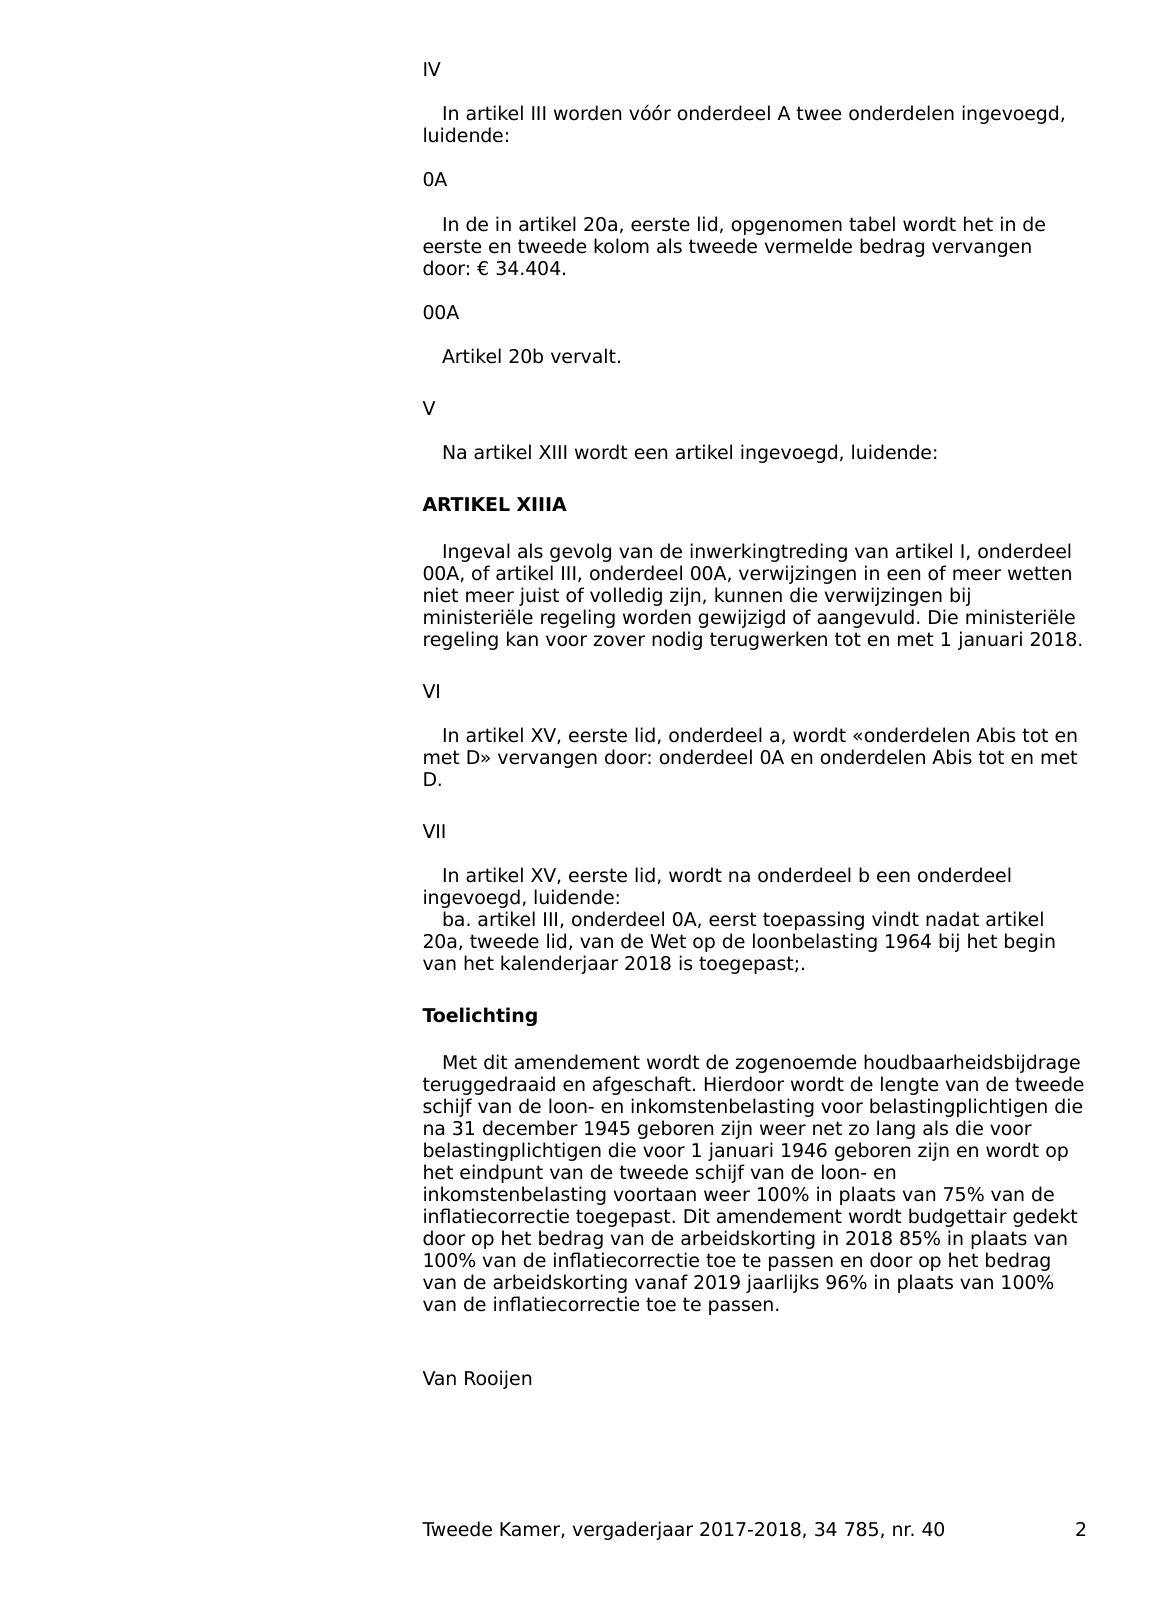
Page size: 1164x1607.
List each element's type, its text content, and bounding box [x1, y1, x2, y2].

subtitle Toelichting [422, 1005, 1087, 1027]
text In artikel XV, eerste lid, wordt na onderdeel b een onderdeel ingevoegd, luidende: [422, 865, 1087, 909]
text 00A [422, 302, 1087, 324]
text Van Rooijen [422, 1346, 1087, 1390]
text In artikel XV, eerste lid, onderdeel a, wordt «onderdelen Abis tot en met D» vervangen door: onderdeel 0A en onderdelen Abis tot en met D. [422, 725, 1087, 791]
subtitle ARTIKEL XIIIA [422, 494, 1087, 516]
text 0A [422, 169, 1087, 191]
subtitle VI [422, 681, 1087, 703]
subtitle IV [422, 59, 1087, 81]
text ba. artikel III, onderdeel 0A, eerst toepassing vindt nadat artikel 20a, tweede lid, van de Wet op de loonbelasting 1964 bij het begin van het kalenderjaar 2018 is toegepast;. [422, 909, 1087, 975]
text In artikel III worden vóór onderdeel A twee onderdelen ingevoegd, luidende: [422, 103, 1087, 147]
subtitle V [422, 398, 1087, 420]
text In de in artikel 20a, eerste lid, opgenomen tabel wordt het in de eerste en tweede kolom als tweede vermelde bedrag vervangen door: € 34.404. [422, 213, 1087, 279]
text Ingeval als gevolg van de inwerkingtreding van artikel I, onderdeel 00A, of artikel III, onderdeel 00A, verwijzingen in een of meer wetten niet meer juist of volledig zijn, kunnen die verwijzingen bij ministeriële regeling worden gewijzigd of aangevuld. Die ministeriële regeling kan voor zover nodig terugwerken tot en met 1 januari 2018. [422, 541, 1087, 651]
text Met dit amendement wordt de zogenoemde houdbaarheidsbijdrage teruggedraaid en afgeschaft. Hierdoor wordt de lengte van de tweede schijf van de loon- en inkomstenbelasting voor belastingplichtigen die na 31 december 1945 geboren zijn weer net zo lang als die voor belastingplichtigen die voor 1 januari 1946 geboren zijn en wordt op het eindpunt van de tweede schijf van de loon- en inkomstenbelasting voortaan weer 100% in plaats van 75% van de inflatiecorrectie toegepast. Dit amendement wordt budgettair gedekt door op het bedrag van de arbeidskorting in 2018 85% in plaats van 100% van de inflatiecorrectie toe te passen en door op het bedrag van de arbeidskorting vanaf 2019 jaarlijks 96% in plaats van 100% van de inflatiecorrectie toe te passen. [422, 1052, 1087, 1316]
subtitle VII [422, 821, 1087, 843]
text Artikel 20b vervalt. [422, 346, 1087, 368]
text Na artikel XIII wordt een artikel ingevoegd, luidende: [422, 442, 1087, 464]
